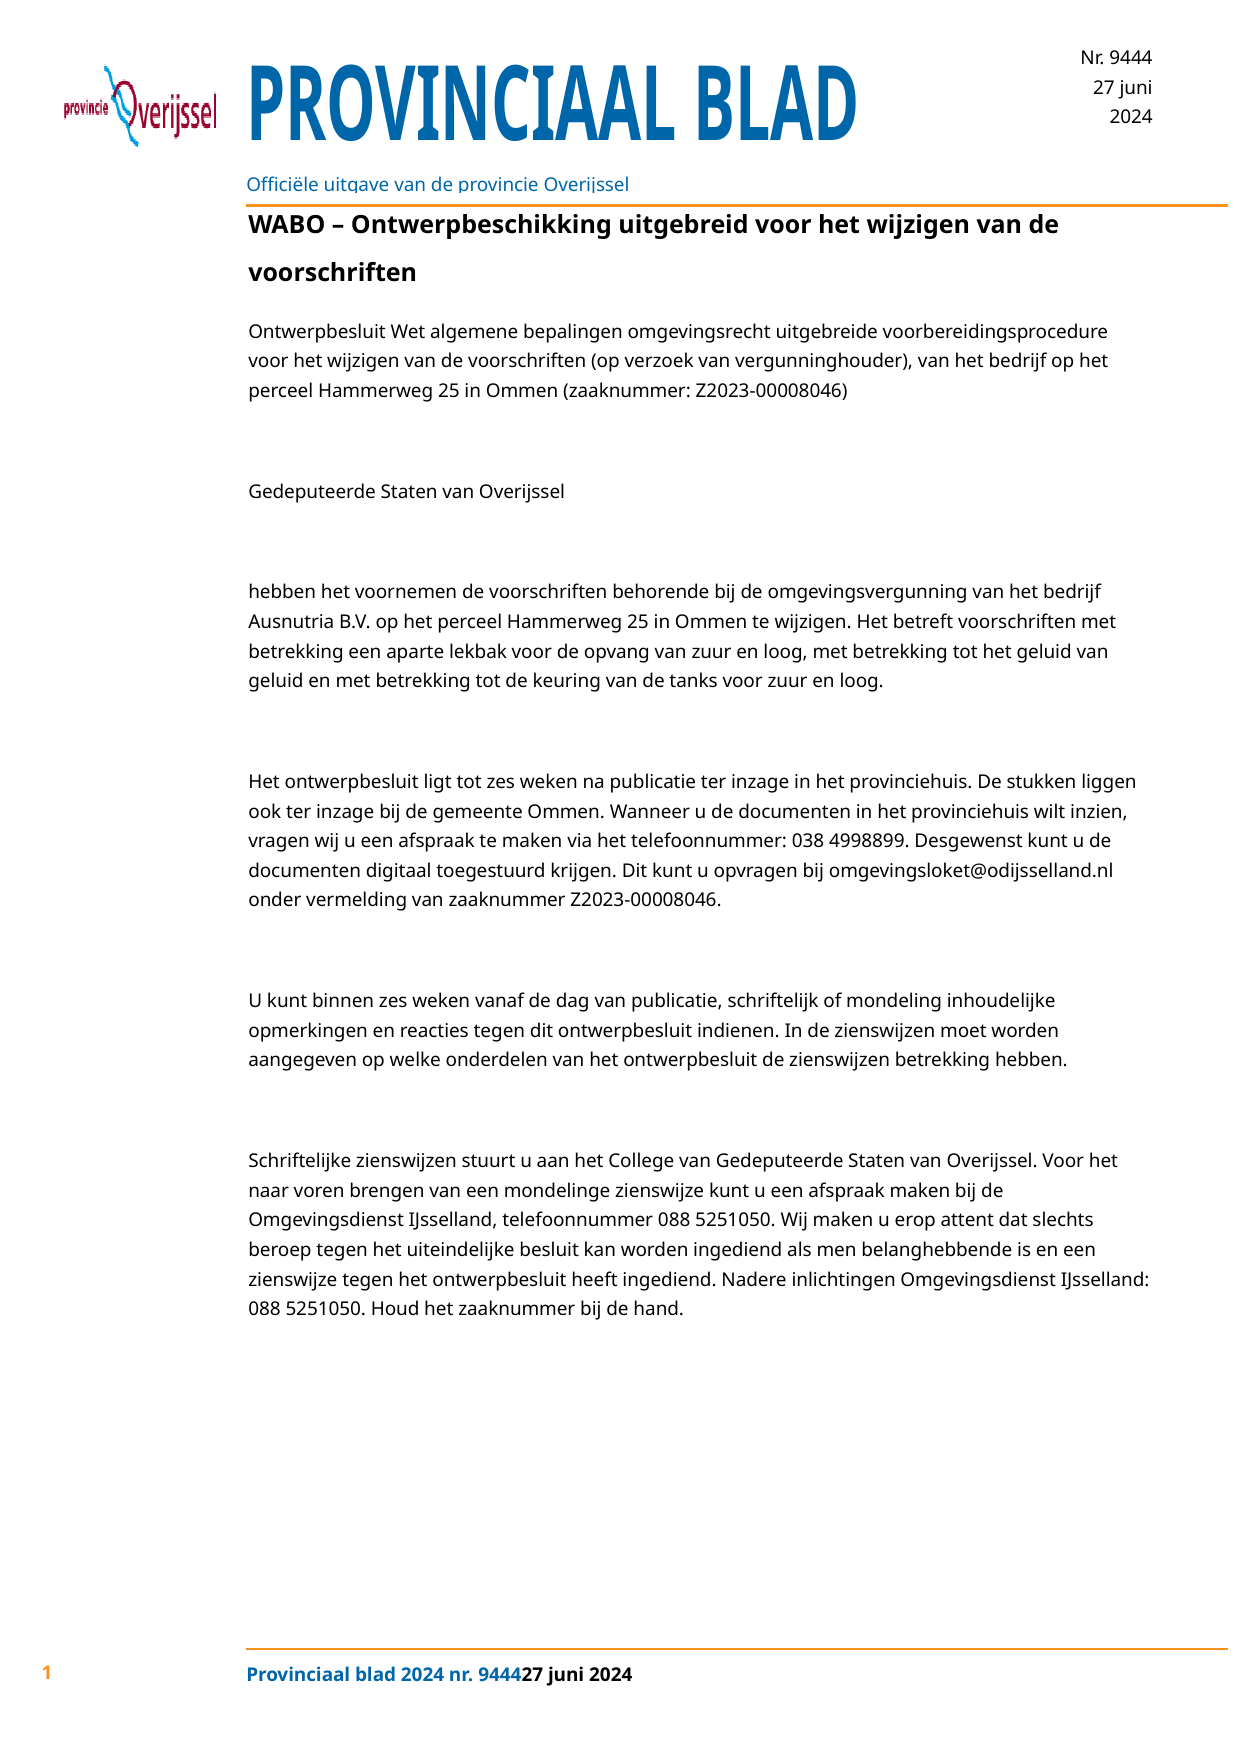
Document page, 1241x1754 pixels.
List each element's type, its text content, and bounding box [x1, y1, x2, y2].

text Schriftelijke zienswijzen stuurt u aan het College van Gedeputeerde Staten van Overijssel. Voor het naar voren brengen van een mondelinge zienswijze kunt u een afspraak maken bij de Omgevingsdienst IJsselland, telefoonnummer 088 5251050. Wij maken u erop attent dat slechts beroep tegen het uiteindelijke besluit kan worden ingediend als men belanghebbende is en een zienswijze tegen het ontwerpbesluit heeft ingediend. Nadere inlichtingen Omgevingsdienst IJsselland: 088 5251050. Houd het zaaknummer bij de hand. [248, 1147, 1152, 1321]
text Het ontwerpbesluit ligt tot zes weken na publicatie ter inzage in het provinciehuis. De stukken liggen ook ter inzage bij de gemeente Ommen. Wanneer u de documenten in het provinciehuis wilt inzien, vragen wij u een afspraak te maken via het telefoonnummer: 038 4998899. Desgewenst kunt u de documenten digitaal toegestuurd krijgen. Dit kunt u opvragen bij omgevingsloket@odijsselland.nl onder vermelding van zaaknummer Z2023-00008046. [248, 768, 1152, 912]
text Gedeputeerde Staten van Overijssel [248, 478, 1152, 504]
text U kunt binnen zes weken vanaf de dag van publicatie, schriftelijk of mondeling inhoudelijke opmerkingen en reacties tegen dit ontwerpbesluit indienen. In de zienswijzen moet worden aangegeven op welke onderdelen van het ontwerpbesluit de zienswijzen betrekking hebben. [248, 987, 1152, 1072]
picture [41, 47, 231, 172]
text hebben het voornemen de voorschriften behorende bij de omgevingsvergunning van het bedrijf Ausnutria B.V. op het perceel Hammerweg 25 in Ommen te wijzigen. Het betreft voorschriften met betrekking een aparte lekbak voor de opvang van zuur en loog, met betrekking tot het geluid van geluid en met betrekking tot de keuring van de tanks voor zuur en loog. [248, 579, 1152, 693]
text Ontwerpbesluit Wet algemene bepalingen omgevingsrecht uitgebreide voorbereidingsprocedure voor het wijzigen van de voorschriften (op verzoek van vergunninghouder), van het bedrijf op het perceel Hammerweg 25 in Ommen (zaaknummer: Z2023-00008046) [248, 318, 1152, 403]
text WABO – Ontwerpbeschikking uitgebreid voor het wijzigen van de voorschriften [248, 207, 1152, 288]
